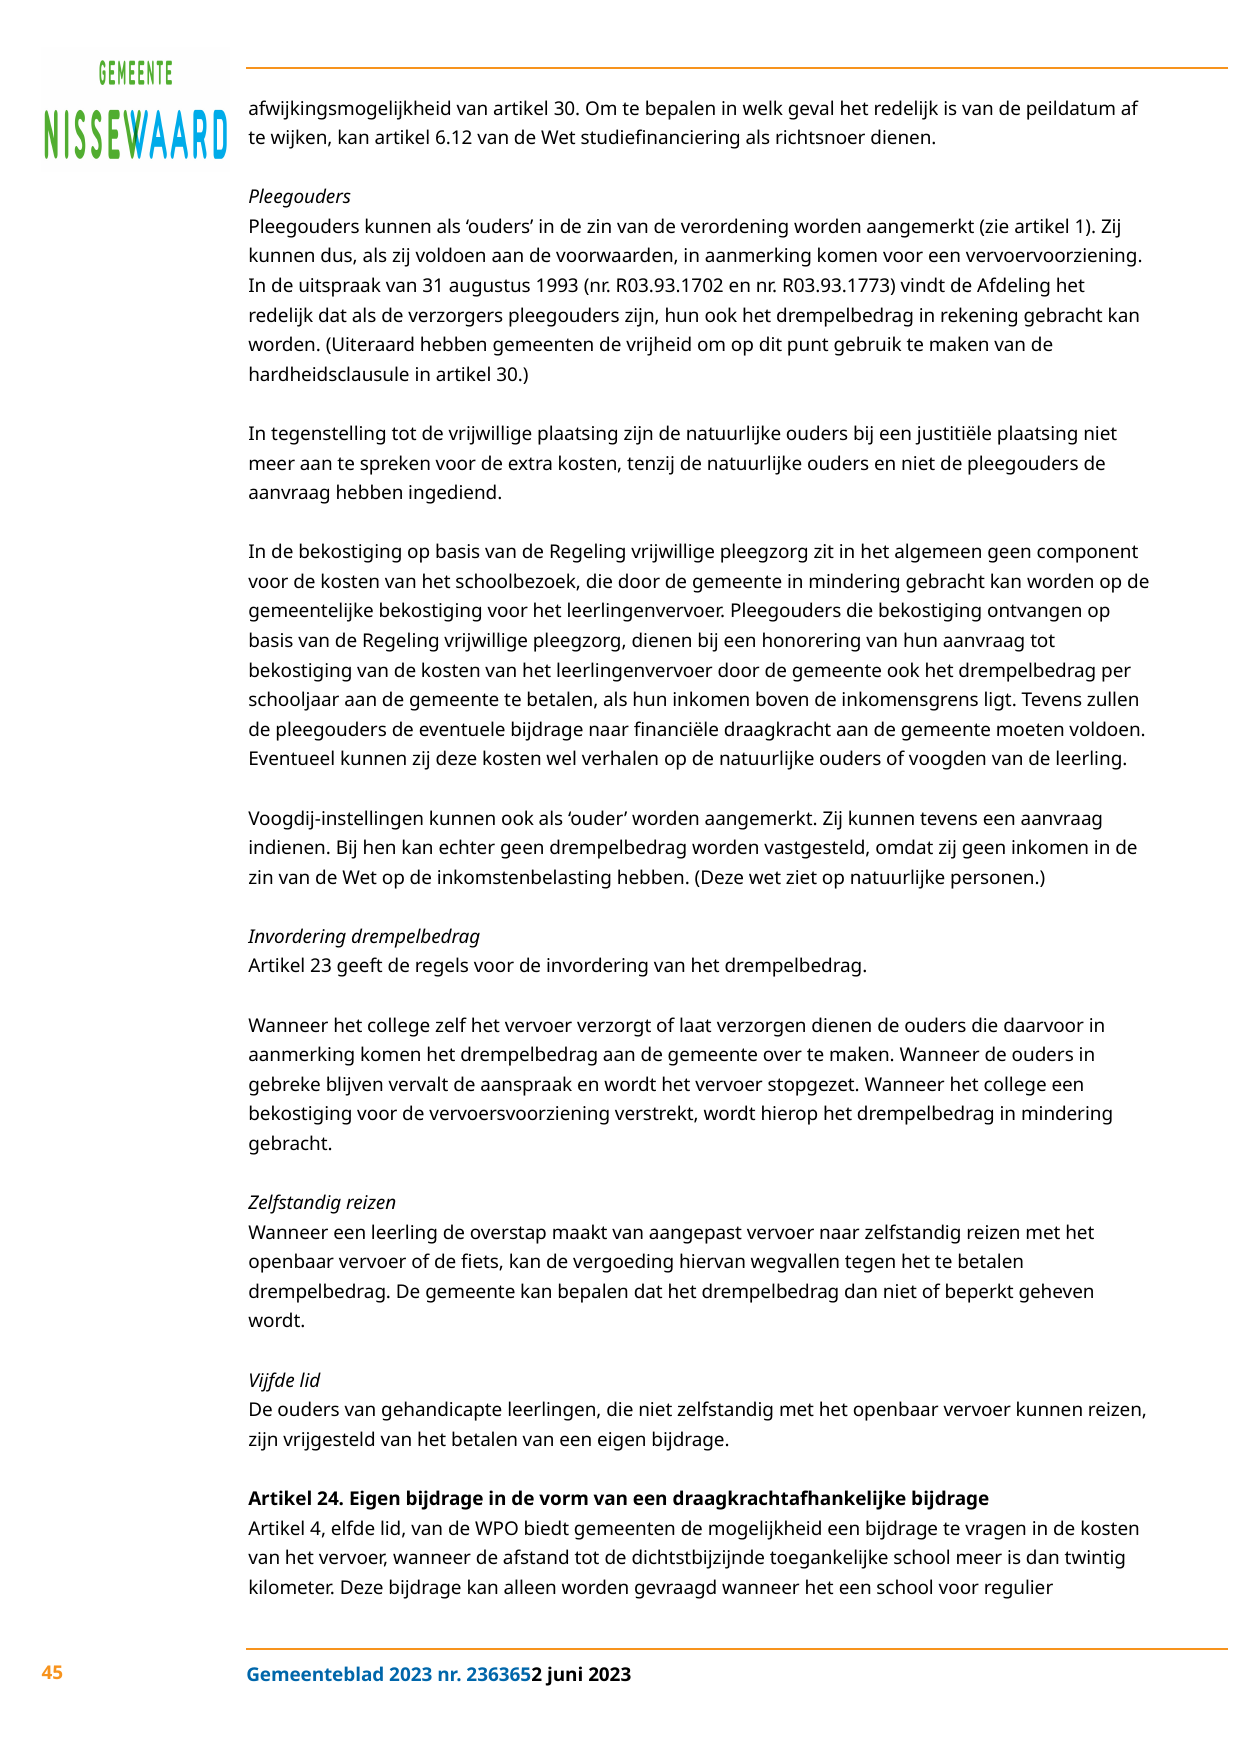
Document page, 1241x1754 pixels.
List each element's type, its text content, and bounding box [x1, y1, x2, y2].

text Zelfstandig reizen [248, 1189, 1152, 1215]
text Invordering drempelbedrag [248, 923, 1152, 949]
text Artikel 4, elfde lid, van de WPO biedt gemeenten de mogelijkheid een bijdrage te vragen in de kosten van het vervoer, wanneer de afstand tot de dichtstbijzijnde toegankelijke school meer is dan twintig kilometer. Deze bijdrage kan alleen worden gevraagd wanneer het een school voor regulier [248, 1515, 1152, 1600]
text De ouders van gehandicapte leerlingen, die niet zelfstandig met het openbaar vervoer kunnen reizen, zijn vrijgesteld van het betalen van een eigen bijdrage. [248, 1396, 1152, 1452]
picture [41, 47, 231, 172]
text In de bekostiging op basis van de Regeling vrijwillige pleegzorg zit in het algemeen geen component voor de kosten van het schoolbezoek, die door de gemeente in mindering gebracht kan worden op de gemeentelijke bekostiging voor het leerlingenvervoer. Pleegouders die bekostiging ontvangen op basis van de Regeling vrijwillige pleegzorg, dienen bij een honorering van hun aanvraag tot bekostiging van de kosten van het leerlingenvervoer door de gemeente ook het drempelbedrag per schooljaar aan de gemeente te betalen, als hun inkomen boven de inkomensgrens ligt. Tevens zullen de pleegouders de eventuele bijdrage naar financiële draagkracht aan de gemeente moeten voldoen. Eventueel kunnen zij deze kosten wel verhalen op de natuurlijke ouders of voogden van de leerling. [248, 538, 1152, 771]
text Artikel 24. Eigen bijdrage in de vorm van een draagkrachtafhankelijke bijdrage [248, 1485, 1152, 1511]
text afwijkingsmogelijkheid van artikel 30. Om te bepalen in welk geval het redelijk is van de peildatum af te wijken, kan artikel 6.12 van de Wet studiefinanciering als richtsnoer dienen. [248, 95, 1152, 150]
text In tegenstelling tot de vrijwillige plaatsing zijn de natuurlijke ouders bij een justitiële plaatsing niet meer aan te spreken voor de extra kosten, tenzij de natuurlijke ouders en niet de pleegouders de aanvraag hebben ingediend. [248, 420, 1152, 505]
text Vijfde lid [248, 1367, 1152, 1393]
text Wanneer een leerling de overstap maakt van aangepast vervoer naar zelfstandig reizen met het openbaar vervoer of de fiets, kan de vergoeding hiervan wegvallen tegen het te betalen drempelbedrag. De gemeente kan bepalen dat het drempelbedrag dan niet of beperkt geheven wordt. [248, 1219, 1152, 1333]
text Pleegouders [248, 183, 1152, 209]
text Wanneer het college zelf het vervoer verzorgt of laat verzorgen dienen de ouders die daarvoor in aanmerking komen het drempelbedrag aan de gemeente over te maken. Wanneer de ouders in gebreke blijven vervalt de aanspraak en wordt het vervoer stopgezet. Wanneer het college een bekostiging voor de vervoersvoorziening verstrekt, wordt hierop het drempelbedrag in mindering gebracht. [248, 1012, 1152, 1156]
text Artikel 23 geeft de regels voor de invordering van het drempelbedrag. [248, 953, 1152, 978]
text Pleegouders kunnen als ‘ouders’ in de zin van de verordening worden aangemerkt (zie artikel 1). Zij kunnen dus, als zij voldoen aan de voorwaarden, in aanmerking komen voor een vervoervoorziening. In de uitspraak van 31 augustus 1993 (nr. R03.93.1702 en nr. R03.93.1773) vindt de Afdeling het redelijk dat als de verzorgers pleegouders zijn, hun ook het drempelbedrag in rekening gebracht kan worden. (Uiteraard hebben gemeenten de vrijheid om op dit punt gebruik te maken van de hardheidsclausule in artikel 30.) [248, 213, 1152, 387]
text Voogdij-instellingen kunnen ook als ‘ouder’ worden aangemerkt. Zij kunnen tevens een aanvraag indienen. Bij hen kan echter geen drempelbedrag worden vastgesteld, omdat zij geen inkomen in de zin van de Wet op de inkomstenbelasting hebben. (Deze wet ziet op natuurlijke personen.) [248, 805, 1152, 890]
